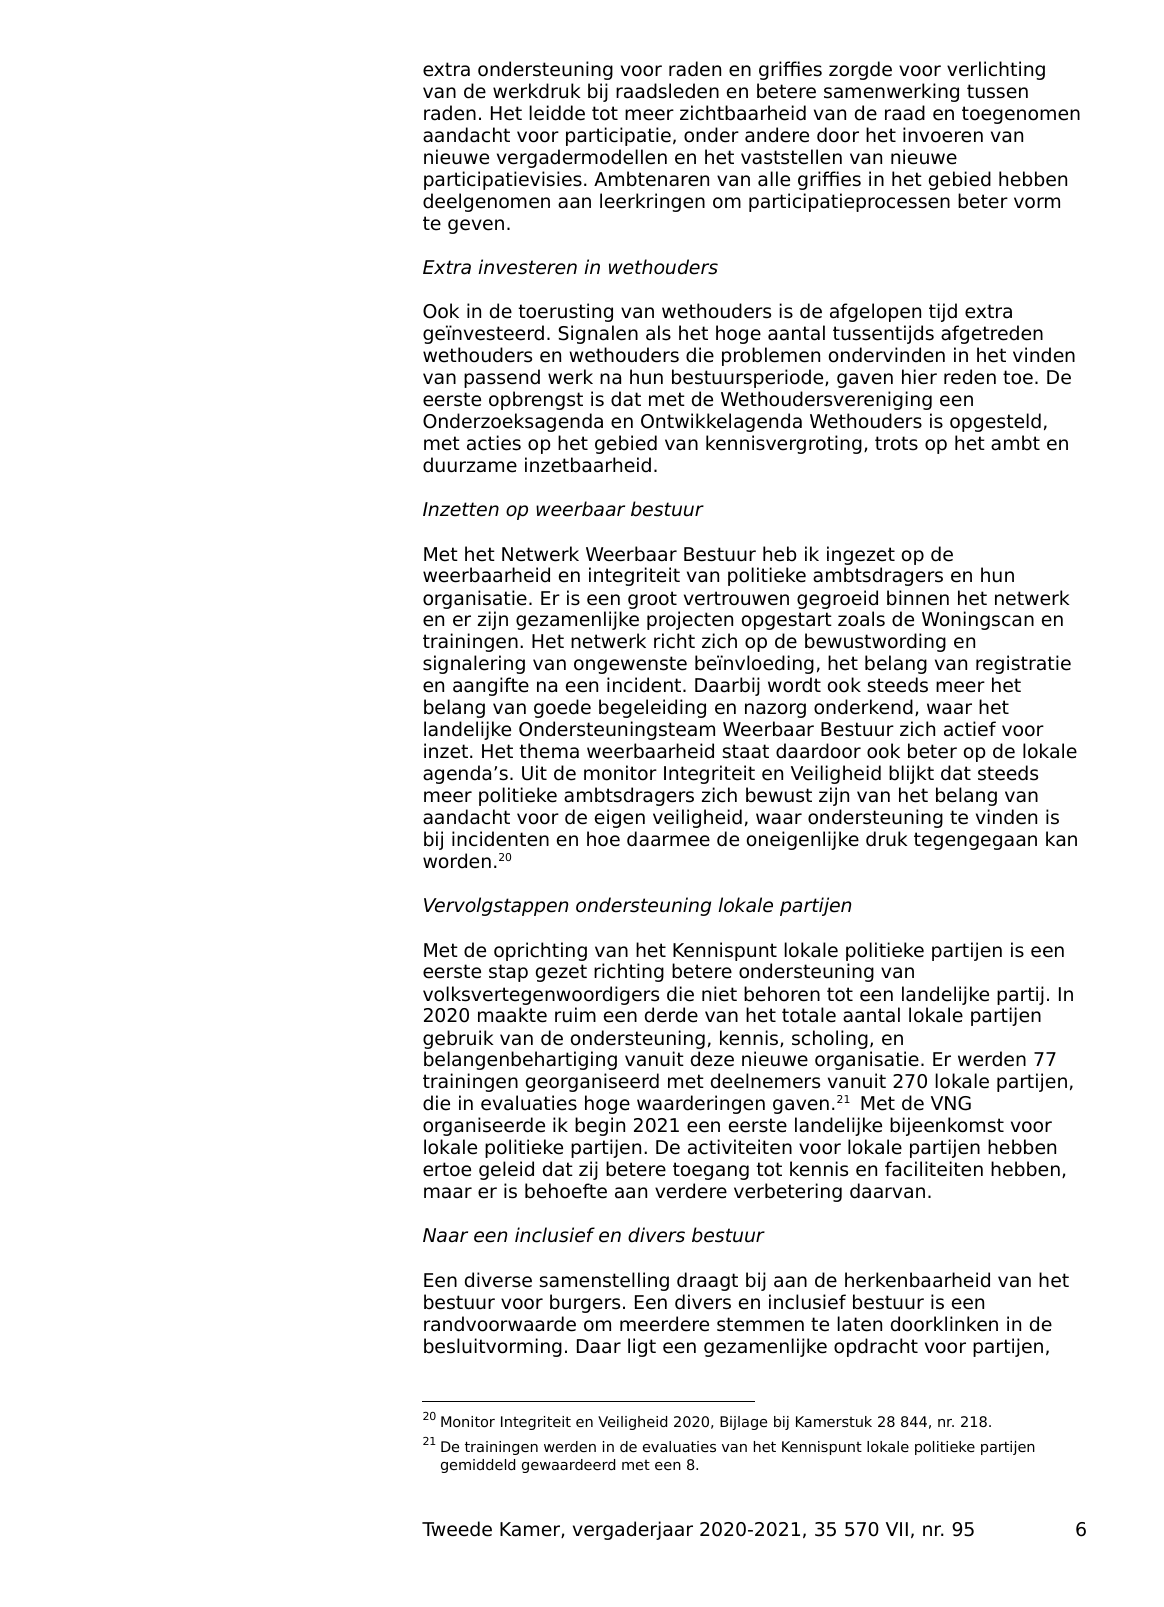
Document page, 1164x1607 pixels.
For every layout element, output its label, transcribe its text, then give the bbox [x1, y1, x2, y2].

subtitle Vervolgstappen ondersteuning lokale partijen [422, 895, 1087, 917]
text Met het Netwerk Weerbaar Bestuur heb ik ingezet op de weerbaarheid en integriteit van politieke ambtsdragers en hun organisatie. Er is een groot vertrouwen gegroeid binnen het netwerk en er zijn gezamenlijke projecten opgestart zoals de Woningscan en trainingen. Het netwerk richt zich op de bewustwording en signalering van ongewenste beïnvloeding, het belang van registratie en aangifte na een incident. Daarbij wordt ook steeds meer het belang van goede begeleiding en nazorg onderkend, waar het landelijke Ondersteuningsteam Weerbaar Bestuur zich actief voor inzet. Het thema weerbaarheid staat daardoor ook beter op de lokale agenda’s. Uit de monitor Integriteit en Veiligheid blijkt dat steeds meer politieke ambtsdragers zich bewust zijn van het belang van aandacht voor de eigen veiligheid, waar ondersteuning te vinden is bij incidenten en hoe daarmee de oneigenlijke druk tegengegaan kan worden. [422, 543, 1087, 873]
text Monitor Integriteit en Veiligheid 2020, Bijlage bij Kamerstuk 28 844, nr. 218. [422, 1410, 1087, 1432]
text Met de oprichting van het Kennispunt lokale politieke partijen is een eerste stap gezet richting betere ondersteuning van volksvertegenwoordigers die niet behoren tot een landelijke partij. In 2020 maakte ruim een derde van het totale aantal lokale partijen gebruik van de ondersteuning, kennis, scholing, en belangenbehartiging vanuit deze nieuwe organisatie. Er werden 77 trainingen georganiseerd met deelnemers vanuit 270 lokale partijen, die in evaluaties hoge waarderingen gaven. Met de VNG organiseerde ik begin 2021 een eerste landelijke bijeenkomst voor lokale politieke partijen. De activiteiten voor lokale partijen hebben ertoe geleid dat zij betere toegang tot kennis en faciliteiten hebben, maar er is behoefte aan verdere verbetering daarvan. [422, 939, 1087, 1203]
subtitle Naar een inclusief en divers bestuur [422, 1225, 1087, 1247]
subtitle Inzetten op weerbaar bestuur [422, 499, 1087, 521]
text extra ondersteuning voor raden en griffies zorgde voor verlichting van de werkdruk bij raadsleden en betere samenwerking tussen raden. Het leidde tot meer zichtbaarheid van de raad en toegenomen aandacht voor participatie, onder andere door het invoeren van nieuwe vergadermodellen en het vaststellen van nieuwe participatievisies. Ambtenaren van alle griffies in het gebied hebben deelgenomen aan leerkringen om participatieprocessen beter vorm te geven. [422, 59, 1087, 235]
text Ook in de toerusting van wethouders is de afgelopen tijd extra geïnvesteerd. Signalen als het hoge aantal tussentijds afgetreden wethouders en wethouders die problemen ondervinden in het vinden van passend werk na hun bestuursperiode, gaven hier reden toe. De eerste opbrengst is dat met de Wethoudersvereniging een Onderzoeksagenda en Ontwikkelagenda Wethouders is opgesteld, met acties op het gebied van kennisvergroting, trots op het ambt en duurzame inzetbaarheid. [422, 301, 1087, 477]
subtitle Extra investeren in wethouders [422, 257, 1087, 279]
text De trainingen werden in de evaluaties van het Kennispunt lokale politieke partijen gemiddeld gewaardeerd met een 8. [422, 1435, 1087, 1474]
text Een diverse samenstelling draagt bij aan de herkenbaarheid van het bestuur voor burgers. Een divers en inclusief bestuur is een randvoorwaarde om meerdere stemmen te laten doorklinken in de besluitvorming. Daar ligt een gezamenlijke opdracht voor partijen, [422, 1269, 1087, 1357]
